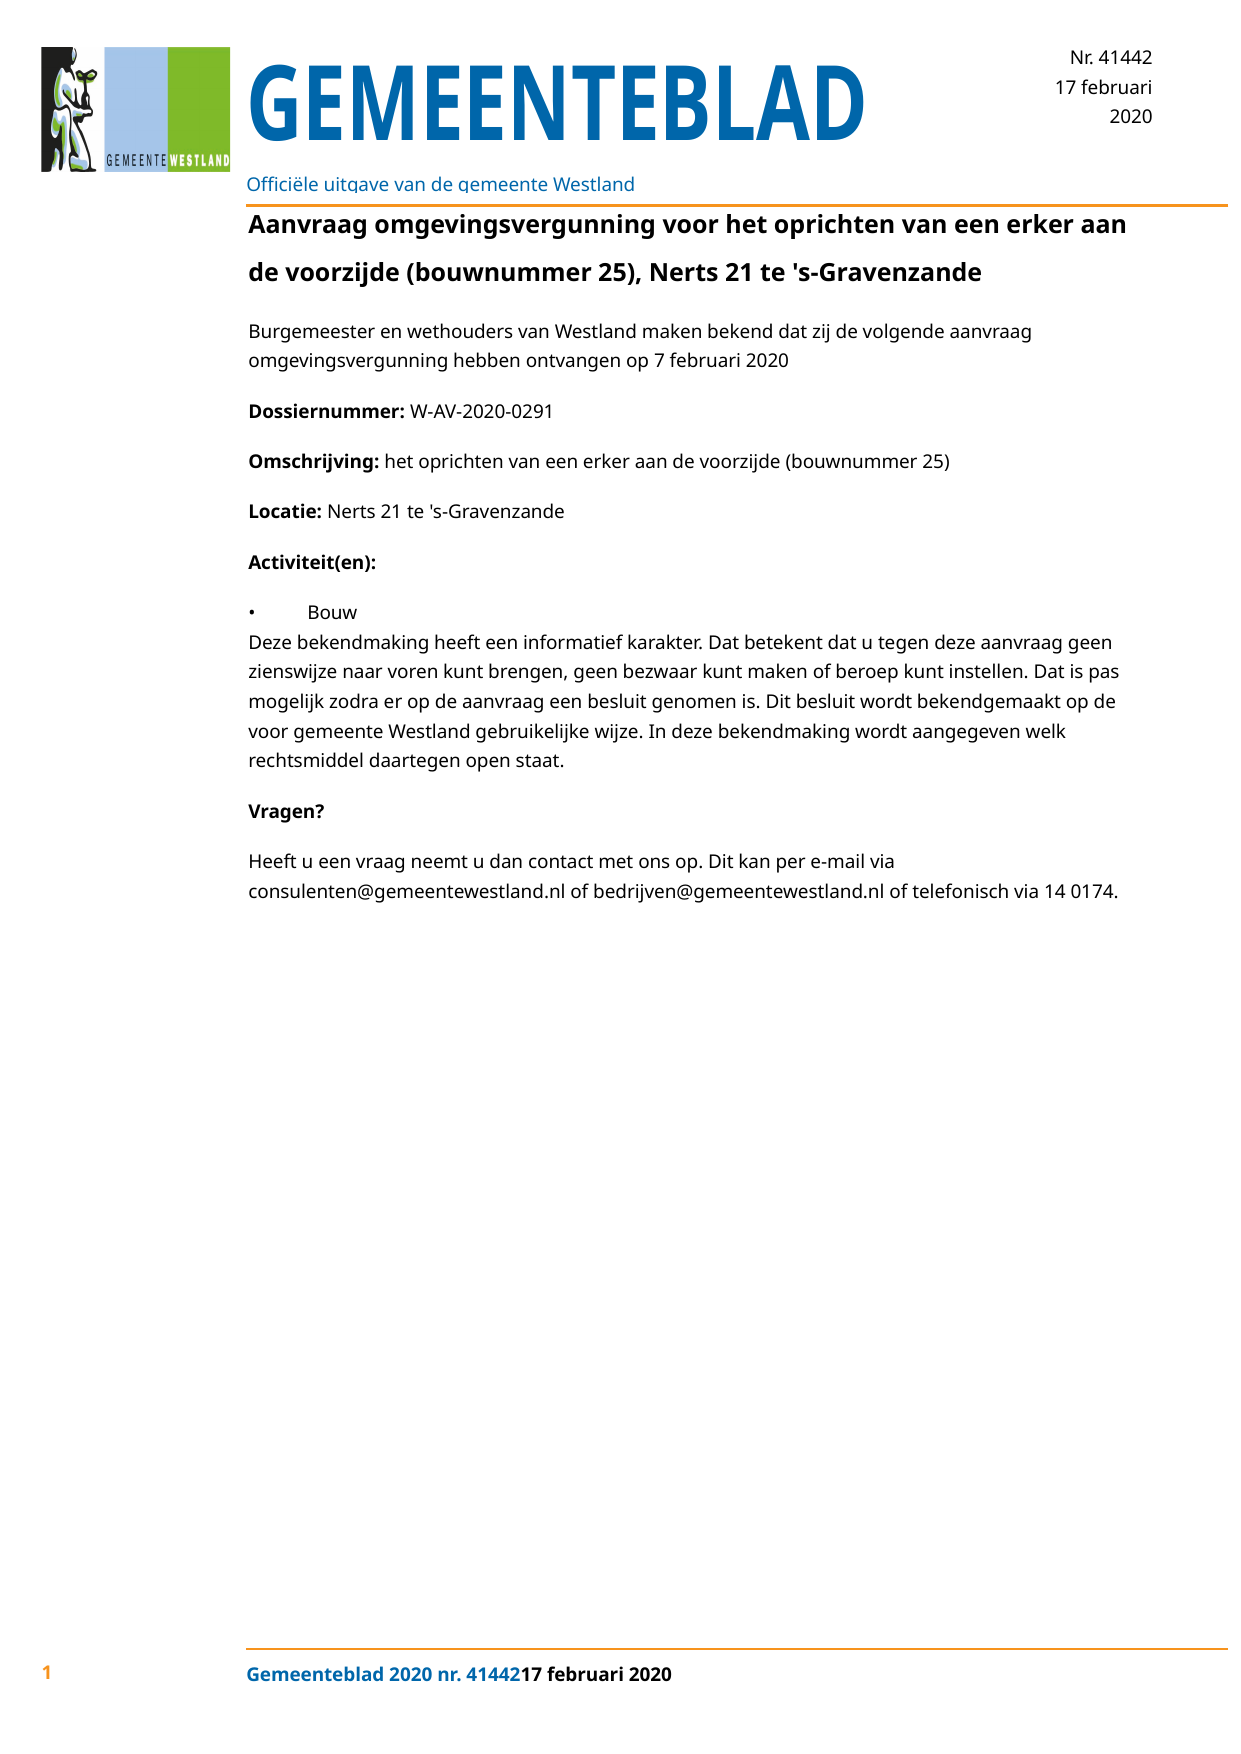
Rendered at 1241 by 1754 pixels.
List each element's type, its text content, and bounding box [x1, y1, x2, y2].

picture [41, 47, 231, 172]
text Locatie: Nerts 21 te 's-Gravenzande [248, 499, 1152, 524]
list Bouw [248, 599, 1152, 625]
text Activiteit(en): [248, 549, 1152, 575]
text Vragen? [248, 798, 1152, 824]
text Heeft u een vraag neemt u dan contact met ons op. Dit kan per e-mail via consulenten@gemeentewestland.nl of bedrijven@gemeentewestland.nl of telefonisch via 14 0174. [248, 848, 1152, 904]
text Deze bekendmaking heeft een informatief karakter. Dat betekent dat u tegen deze aanvraag geen zienswijze naar voren kunt brengen, geen bezwaar kunt maken of beroep kunt instellen. Dat is pas mogelijk zodra er op de aanvraag een besluit genomen is. Dit besluit wordt bekendgemaakt op de voor gemeente Westland gebruikelijke wijze. In deze bekendmaking wordt aangegeven welk rechtsmiddel daartegen open staat. [248, 629, 1152, 773]
text Dossiernummer: W-AV-2020-0291 [248, 398, 1152, 424]
text Omschrijving: het oprichten van een erker aan de voorzijde (bouwnummer 25) [248, 448, 1152, 474]
text Aanvraag omgevingsvergunning voor het oprichten van een erker aan de voorzijde (bouwnummer 25), Nerts 21 te 's-Gravenzande [248, 207, 1152, 288]
text Burgemeester en wethouders van Westland maken bekend dat zij de volgende aanvraag omgevingsvergunning hebben ontvangen op 7 februari 2020 [248, 318, 1152, 373]
